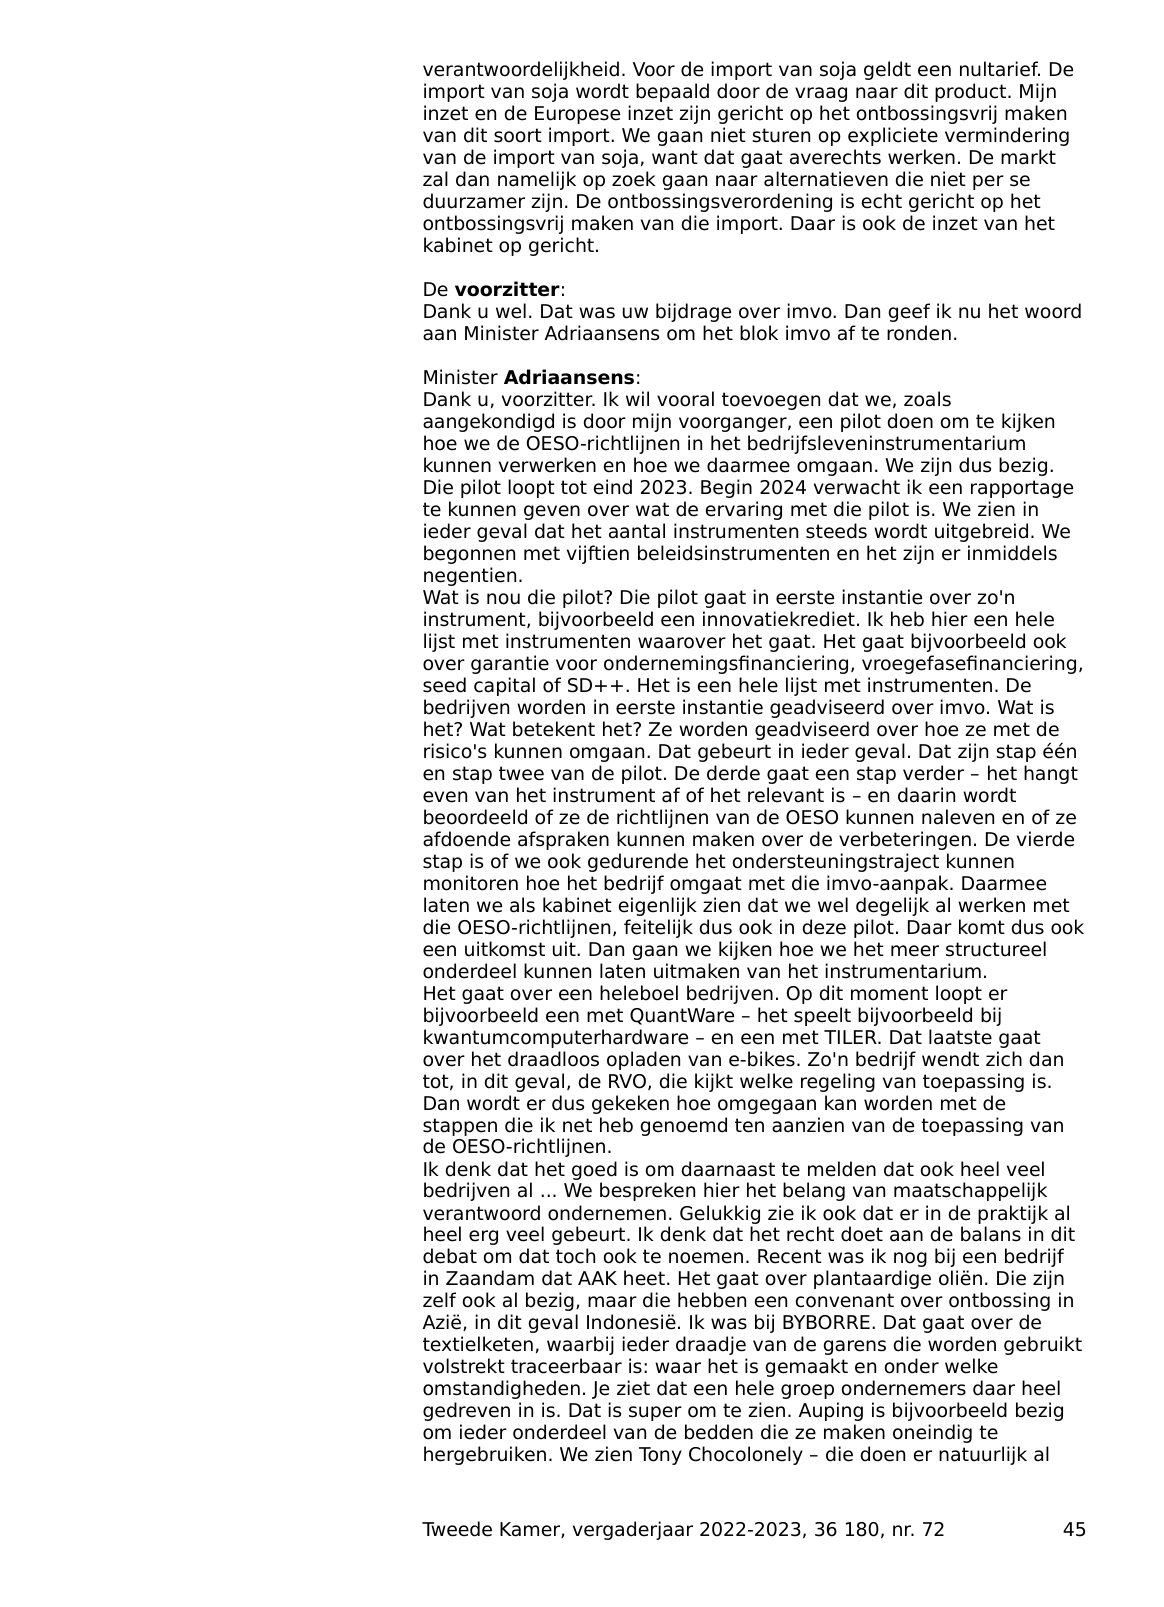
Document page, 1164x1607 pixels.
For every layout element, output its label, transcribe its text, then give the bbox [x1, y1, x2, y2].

text Dank u wel. Dat was uw bijdrage over imvo. Dan geef ik nu het woord aan Minister Adriaansens om het blok imvo af te ronden. [422, 301, 1087, 345]
text verantwoordelijkheid. Voor de import van soja geldt een nultarief. De import van soja wordt bepaald door de vraag naar dit product. Mijn inzet en de Europese inzet zijn gericht op het ontbossingsvrij maken van dit soort import. We gaan niet sturen op expliciete vermindering van de import van soja, want dat gaat averechts werken. De markt zal dan namelijk op zoek gaan naar alternatieven die niet per se duurzamer zijn. De ontbossingsverordening is echt gericht op het ontbossingsvrij maken van die import. Daar is ook de inzet van het kabinet op gericht. [422, 59, 1087, 257]
text Wat is nou die pilot? Die pilot gaat in eerste instantie over zo'n instrument, bijvoorbeeld een innovatiekrediet. Ik heb hier een hele lijst met instrumenten waarover het gaat. Het gaat bijvoorbeeld ook over garantie voor ondernemingsfinanciering, vroegefasefinanciering, seed capital of SD++. Het is een hele lijst met instrumenten. De bedrijven worden in eerste instantie geadviseerd over imvo. Wat is het? Wat betekent het? Ze worden geadviseerd over hoe ze met de risico's kunnen omgaan. Dat gebeurt in ieder geval. Dat zijn stap één en stap twee van de pilot. De derde gaat een stap verder – het hangt even van het instrument af of het relevant is – en daarin wordt beoordeeld of ze de richtlijnen van de OESO kunnen naleven en of ze afdoende afspraken kunnen maken over de verbeteringen. De vierde stap is of we ook gedurende het ondersteuningstraject kunnen monitoren hoe het bedrijf omgaat met die imvo-aanpak. Daarmee laten we als kabinet eigenlijk zien dat we wel degelijk al werken met die OESO-richtlijnen, feitelijk dus ook in deze pilot. Daar komt dus ook een uitkomst uit. Dan gaan we kijken hoe we het meer structureel onderdeel kunnen laten uitmaken van het instrumentarium. [422, 587, 1087, 983]
text Het gaat over een heleboel bedrijven. Op dit moment loopt er bijvoorbeeld een met QuantWare – het speelt bijvoorbeeld bij kwantumcomputerhardware – en een met TILER. Dat laatste gaat over het draadloos opladen van e-bikes. Zo'n bedrijf wendt zich dan tot, in dit geval, de RVO, die kijkt welke regeling van toepassing is. Dan wordt er dus gekeken hoe omgegaan kan worden met de stappen die ik net heb genoemd ten aanzien van de toepassing van de OESO-richtlijnen. [422, 983, 1087, 1158]
text De voorzitter: [422, 279, 1087, 301]
text Ik denk dat het goed is om daarnaast te melden dat ook heel veel bedrijven al ... We bespreken hier het belang van maatschappelijk verantwoord ondernemen. Gelukkig zie ik ook dat er in de praktijk al heel erg veel gebeurt. Ik denk dat het recht doet aan de balans in dit debat om dat toch ook te noemen. Recent was ik nog bij een bedrijf in Zaandam dat AAK heet. Het gaat over plantaardige oliën. Die zijn zelf ook al bezig, maar die hebben een convenant over ontbossing in Azië, in dit geval Indonesië. Ik was bij BYBORRE. Dat gaat over de textielketen, waarbij ieder draadje van de garens die worden gebruikt volstrekt traceerbaar is: waar het is gemaakt en onder welke omstandigheden. Je ziet dat een hele groep ondernemers daar heel gedreven in is. Dat is super om te zien. Auping is bijvoorbeeld bezig om ieder onderdeel van de bedden die ze maken oneindig te hergebruiken. We zien Tony Chocolonely – die doen er natuurlijk al [422, 1158, 1087, 1466]
text Minister Adriaansens: [422, 367, 1087, 389]
text Dank u, voorzitter. Ik wil vooral toevoegen dat we, zoals aangekondigd is door mijn voorganger, een pilot doen om te kijken hoe we de OESO-richtlijnen in het bedrijfsleveninstrumentarium kunnen verwerken en hoe we daarmee omgaan. We zijn dus bezig. Die pilot loopt tot eind 2023. Begin 2024 verwacht ik een rapportage te kunnen geven over wat de ervaring met die pilot is. We zien in ieder geval dat het aantal instrumenten steeds wordt uitgebreid. We begonnen met vijftien beleidsinstrumenten en het zijn er inmiddels negentien. [422, 389, 1087, 587]
